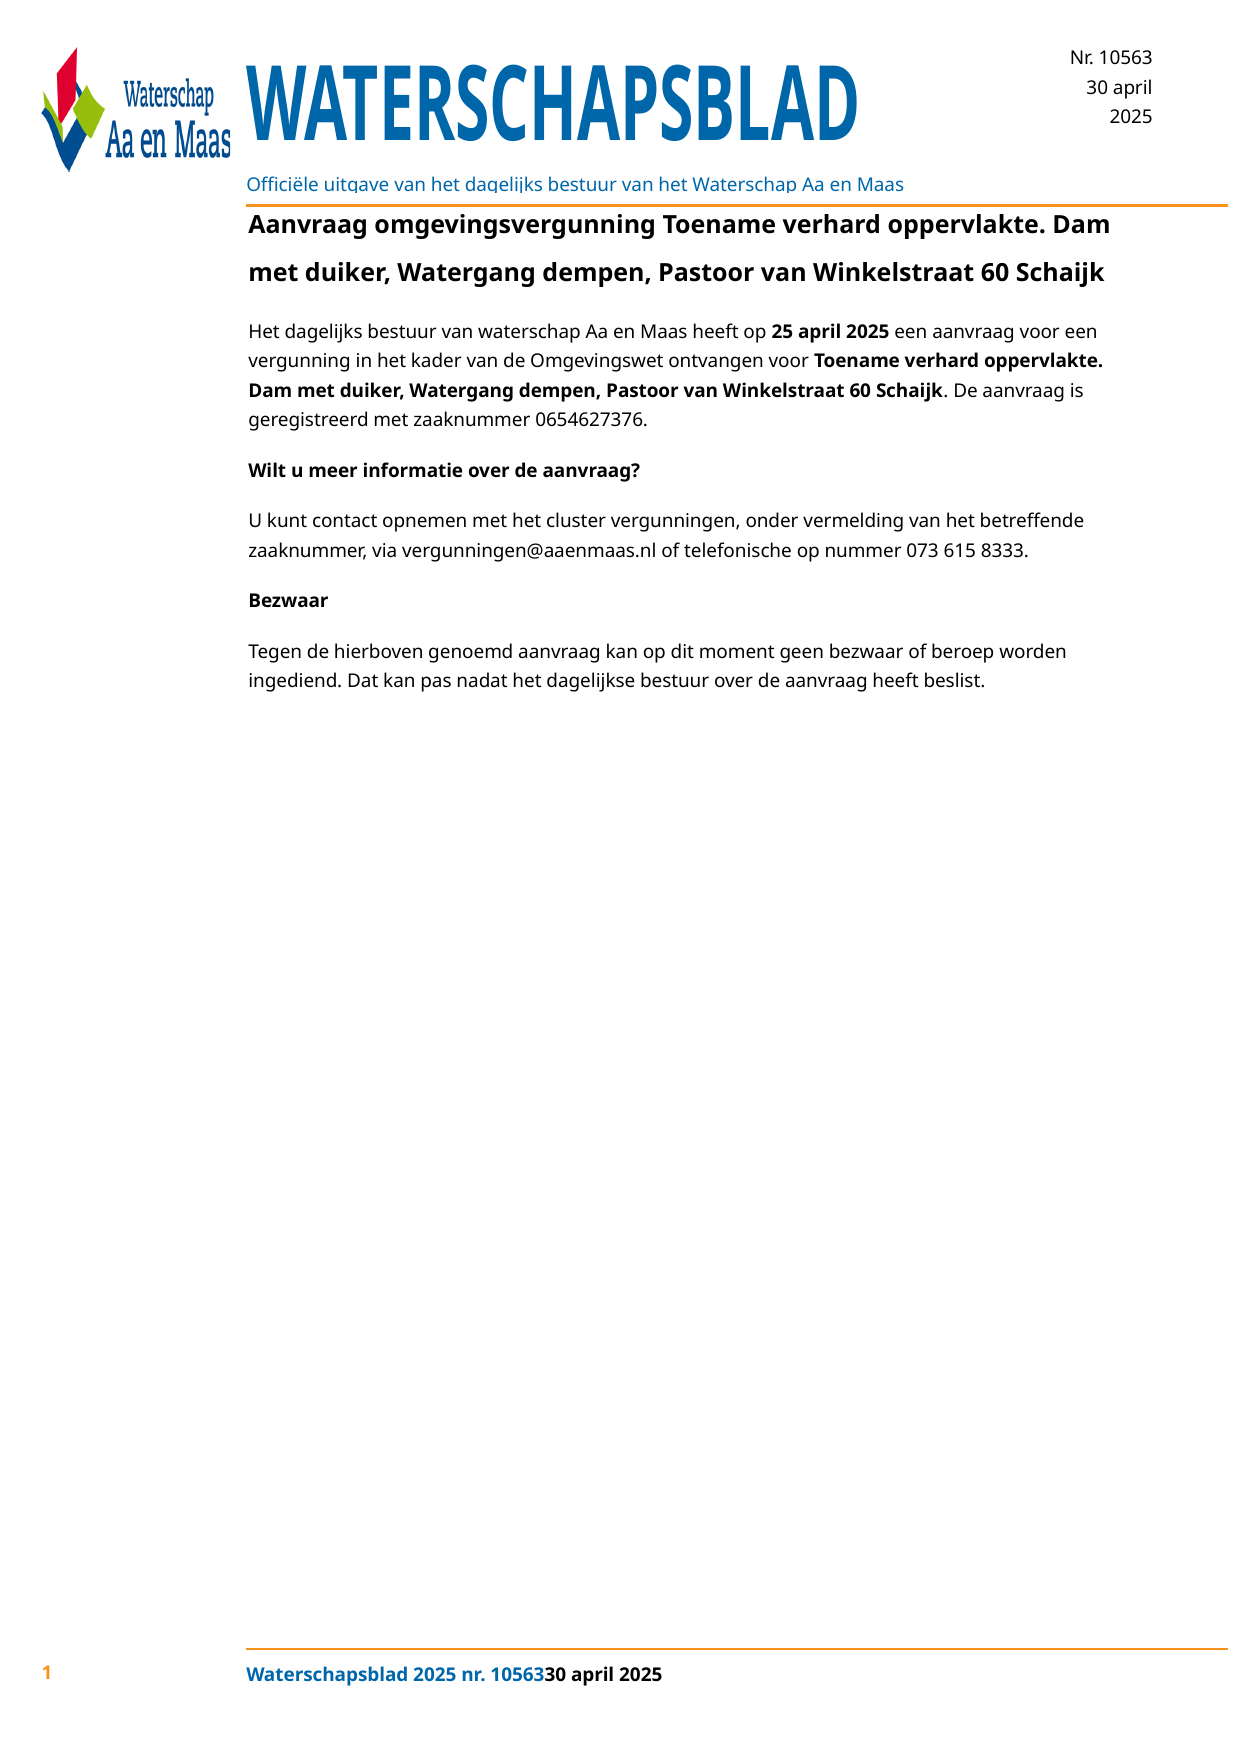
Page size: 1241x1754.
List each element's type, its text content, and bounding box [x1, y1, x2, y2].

text Aanvraag omgevingsvergunning Toename verhard oppervlakte. Dam met duiker, Watergang dempen, Pastoor van Winkelstraat 60 Schaijk [248, 207, 1152, 288]
text Het dagelijks bestuur van waterschap Aa en Maas heeft op 25 april 2025 een aanvraag voor een vergunning in het kader van de Omgevingswet ontvangen voor Toename verhard oppervlakte. Dam met duiker, Watergang dempen, Pastoor van Winkelstraat 60 Schaijk. De aanvraag is geregistreerd met zaaknummer 0654627376. [248, 318, 1152, 432]
text Wilt u meer informatie over de aanvraag? [248, 457, 1152, 483]
picture [41, 47, 231, 172]
text U kunt contact opnemen met het cluster vergunningen, onder vermelding van het betreffende zaaknummer, via vergunningen@aaenmaas.nl of telefonische op nummer 073 615 8333. [248, 507, 1152, 563]
text Bezwaar [248, 587, 1152, 613]
text Tegen de hierboven genoemd aanvraag kan op dit moment geen bezwaar of beroep worden ingediend. Dat kan pas nadat het dagelijkse bestuur over de aanvraag heeft beslist. [248, 638, 1152, 693]
